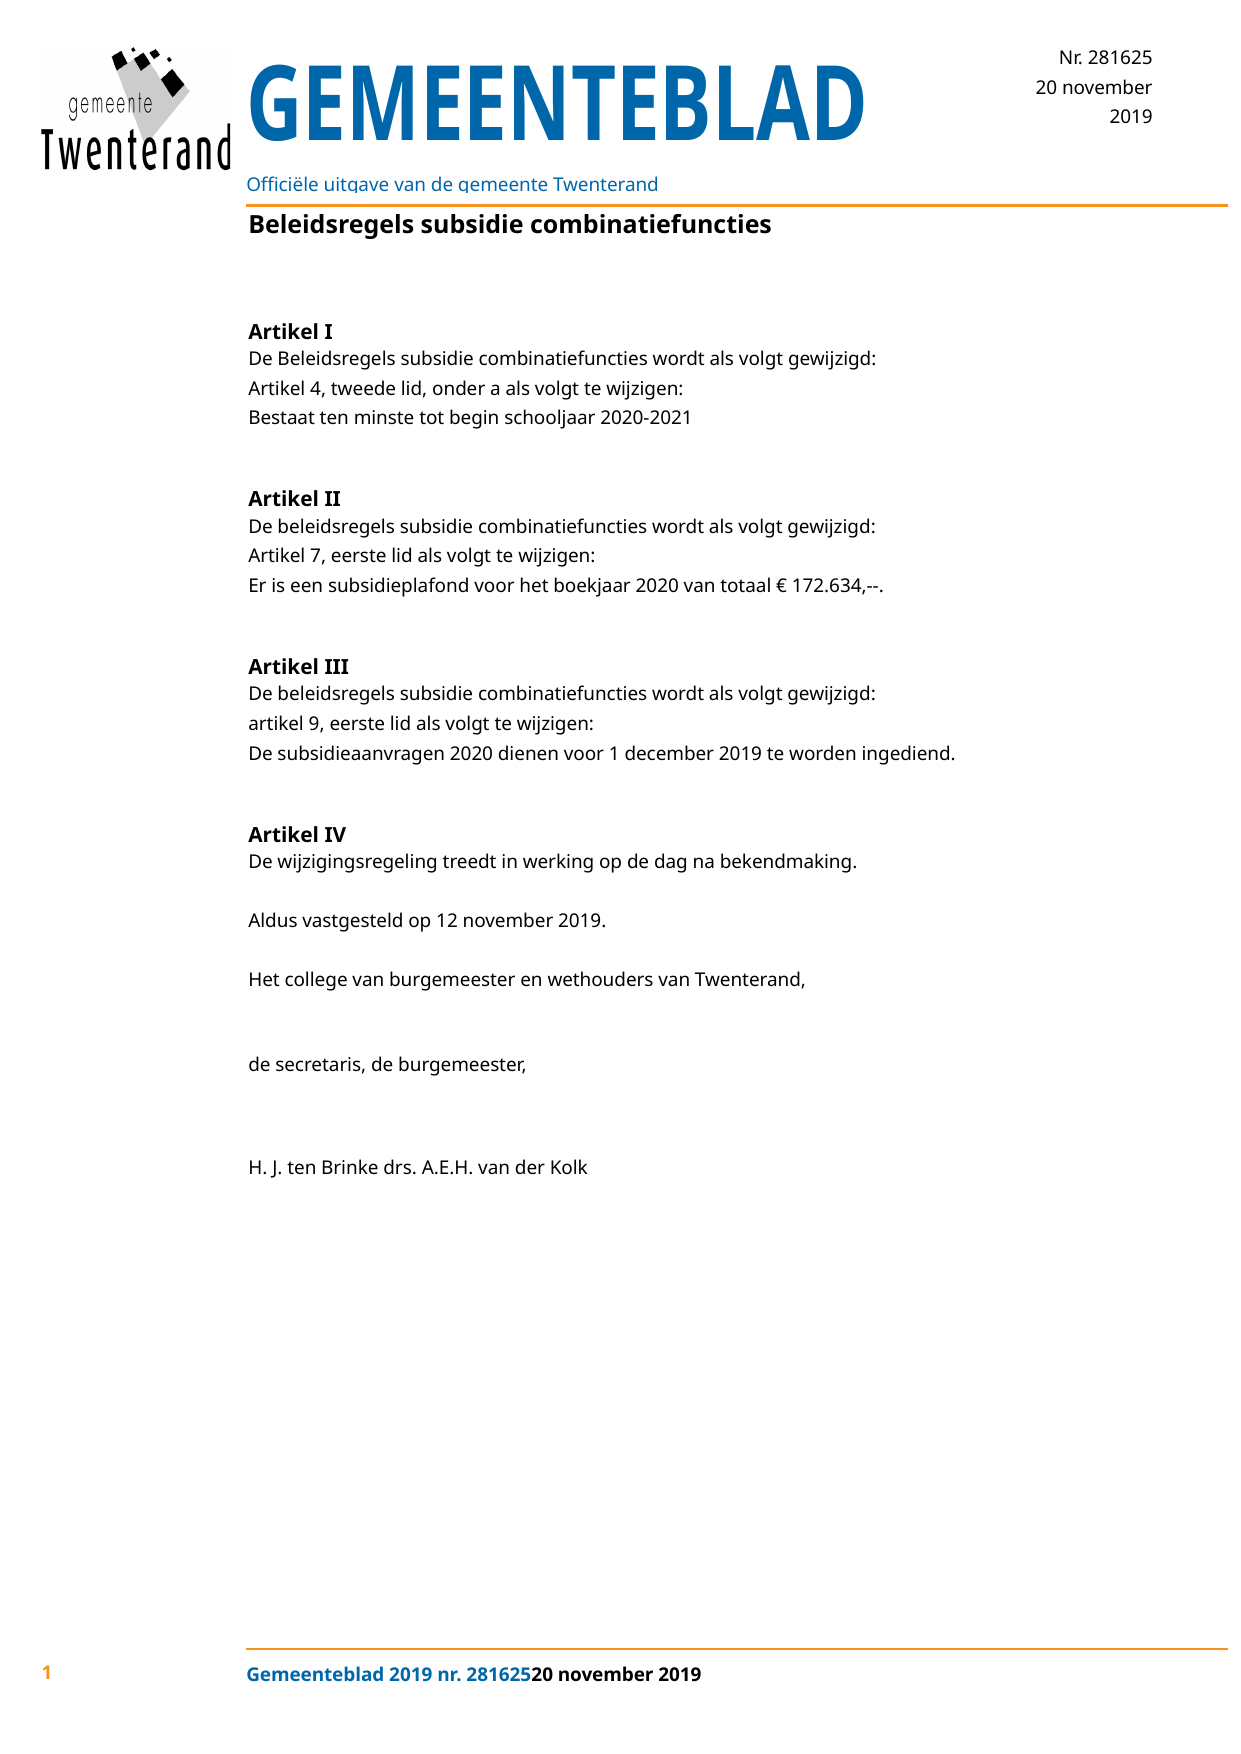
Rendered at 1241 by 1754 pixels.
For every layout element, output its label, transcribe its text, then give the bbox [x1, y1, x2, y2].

text Artikel III [248, 652, 1152, 681]
text De subsidieaanvragen 2020 dienen voor 1 december 2019 te worden ingediend. [248, 740, 1152, 765]
text De beleidsregels subsidie combinatiefuncties wordt als volgt gewijzigd: [248, 681, 1152, 706]
text Bestaat ten minste tot begin schooljaar 2020-2021 [248, 404, 1152, 430]
text Artikel 7, eerste lid als volgt te wijzigen: [248, 542, 1152, 568]
text de secretaris, de burgemeester, [248, 1051, 1152, 1077]
text Er is een subsidieplafond voor het boekjaar 2020 van totaal € 172.634,--. [248, 572, 1152, 598]
text Aldus vastgesteld op 12 november 2019. [248, 907, 1152, 933]
text H. J. ten Brinke drs. A.E.H. van der Kolk [248, 1154, 1152, 1180]
text De beleidsregels subsidie combinatiefuncties wordt als volgt gewijzigd: [248, 513, 1152, 539]
text Artikel IV [248, 820, 1152, 848]
picture [41, 47, 231, 172]
text artikel 9, eerste lid als volgt te wijzigen: [248, 710, 1152, 736]
text Artikel I [248, 317, 1152, 345]
text Artikel 4, tweede lid, onder a als volgt te wijzigen: [248, 375, 1152, 401]
text De Beleidsregels subsidie combinatiefuncties wordt als volgt gewijzigd: [248, 345, 1152, 371]
text Artikel II [248, 484, 1152, 513]
text Beleidsregels subsidie combinatiefuncties [248, 207, 1152, 241]
text De wijzigingsregeling treedt in werking op de dag na bekendmaking. [248, 848, 1152, 874]
text Het college van burgemeester en wethouders van Twenterand, [248, 966, 1152, 992]
